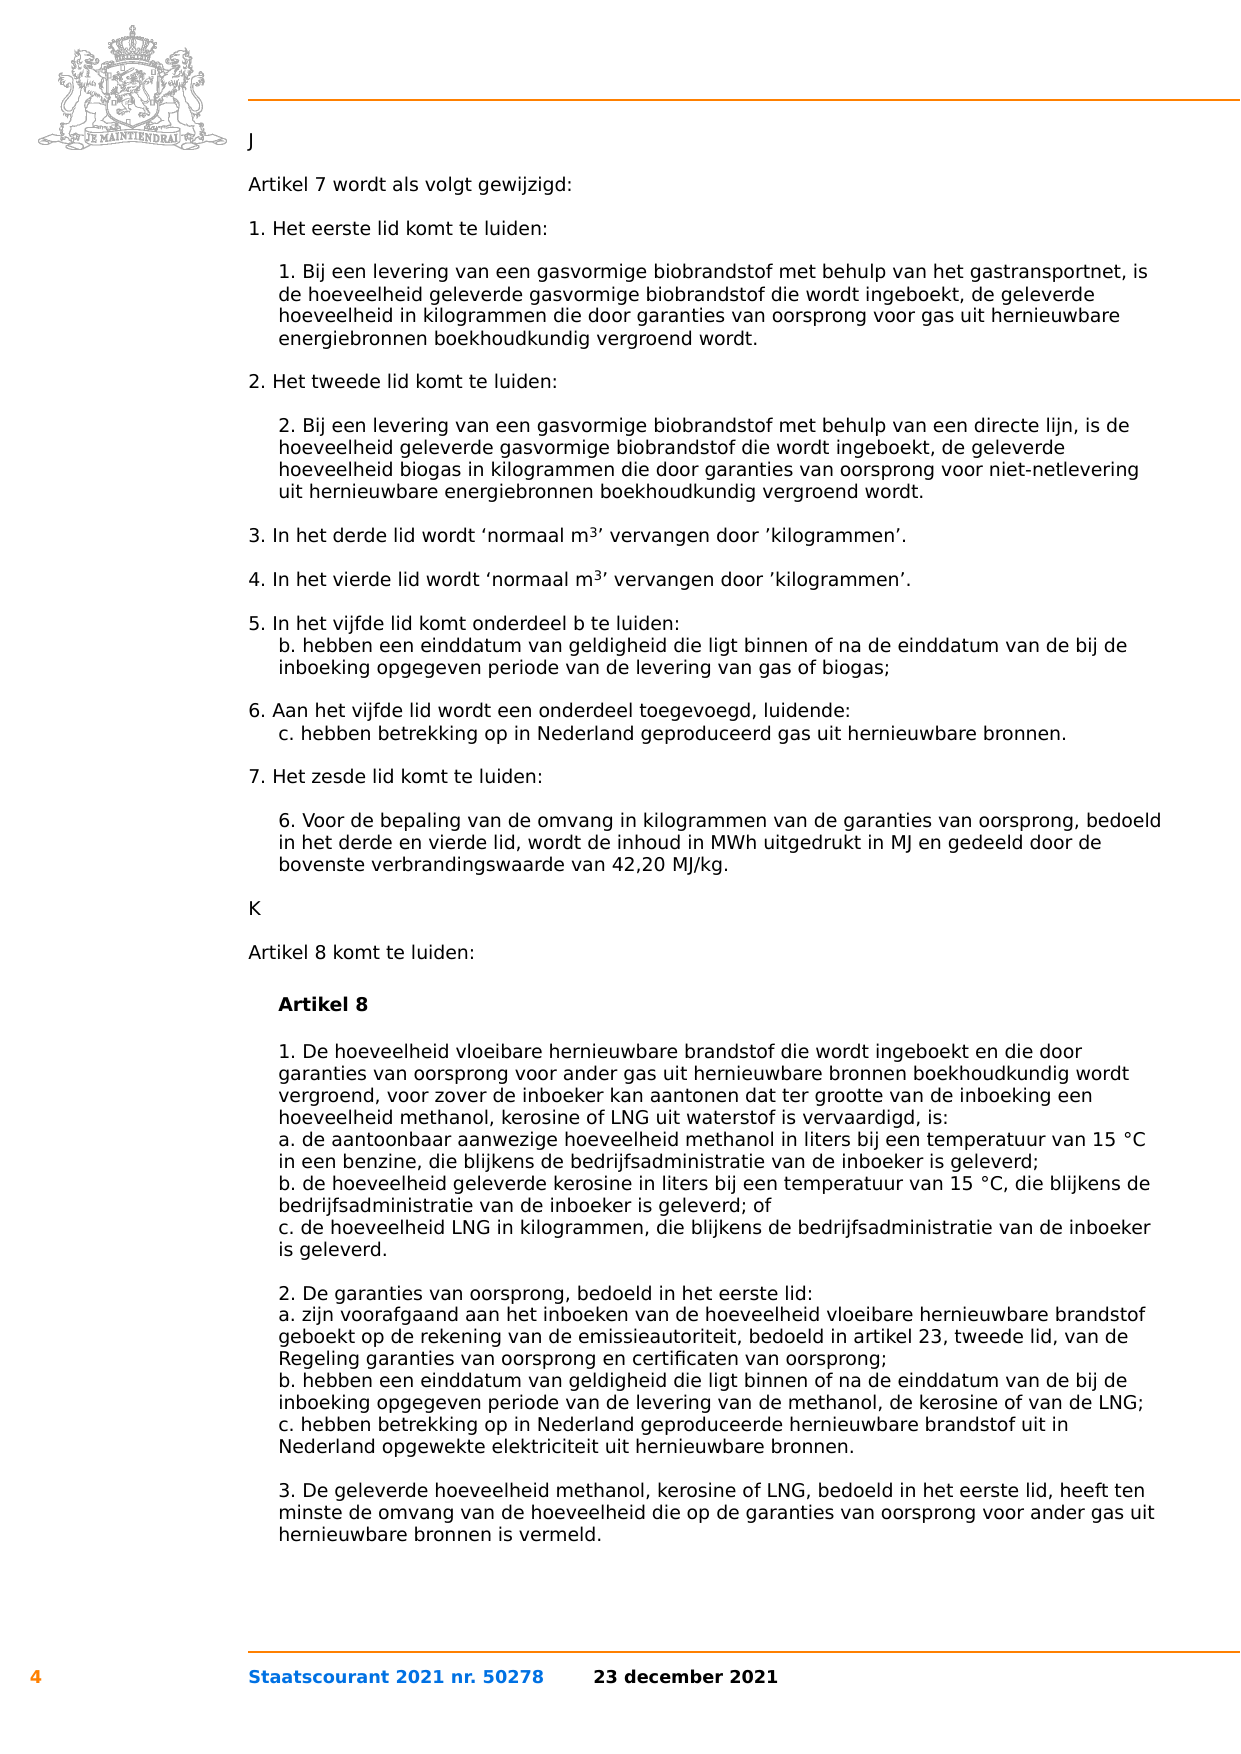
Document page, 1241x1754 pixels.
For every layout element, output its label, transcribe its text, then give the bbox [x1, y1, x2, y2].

text 6. Voor de bepaling van de omvang in kilogrammen van de garanties van oorsprong, bedoeld in het derde en vierde lid, wordt de inhoud in MWh uitgedrukt in MJ en gedeeld door de bovenste verbrandingswaarde van 42,20 MJ/kg. [278, 810, 1163, 876]
subtitle Artikel 8 [278, 994, 1163, 1016]
text 1. Het eerste lid komt te luiden: [248, 218, 1163, 239]
text Artikel 8 komt te luiden: [248, 942, 1163, 964]
text K [248, 898, 1163, 920]
text 6. Aan het vijfde lid wordt een onderdeel toegevoegd, luidende: [248, 700, 1163, 722]
text 2. Bij een levering van een gasvormige biobrandstof met behulp van een directe lijn, is de hoeveelheid geleverde gasvormige biobrandstof die wordt ingeboekt, de geleverde hoeveelheid biogas in kilogrammen die door garanties van oorsprong voor niet-netlevering uit hernieuwbare energiebronnen boekhoudkundig vergroend wordt. [278, 415, 1163, 503]
text c. hebben betrekking op in Nederland geproduceerd gas uit hernieuwbare bronnen. [278, 722, 1163, 744]
text 1. Bij een levering van een gasvormige biobrandstof met behulp van het gastransportnet, is de hoeveelheid geleverde gasvormige biobrandstof die wordt ingeboekt, de geleverde hoeveelheid in kilogrammen die door garanties van oorsprong voor gas uit hernieuwbare energiebronnen boekhoudkundig vergroend wordt. [278, 261, 1163, 349]
text 2. Het tweede lid komt te luiden: [248, 371, 1163, 393]
text 3. De geleverde hoeveelheid methanol, kerosine of LNG, bedoeld in het eerste lid, heeft ten minste de omvang van de hoeveelheid die op de garanties van oorsprong voor ander gas uit hernieuwbare bronnen is vermeld. [278, 1480, 1163, 1546]
text b. de hoeveelheid geleverde kerosine in liters bij een temperatuur van 15 °C, die blijkens de bedrijfsadministratie van de inboeker is geleverd; of [278, 1173, 1163, 1217]
text 2. De garanties van oorsprong, bedoeld in het eerste lid: [278, 1282, 1163, 1304]
text 3. In het derde lid wordt ‘normaal m3’ vervangen door ’kilogrammen’. [248, 525, 1163, 547]
text a. zijn voorafgaand aan het inboeken van de hoeveelheid vloeibare hernieuwbare brandstof geboekt op de rekening van de emissieautoriteit, bedoeld in artikel 23, tweede lid, van de Regeling garanties van oorsprong en certificaten van oorsprong; [278, 1304, 1163, 1370]
text c. de hoeveelheid LNG in kilogrammen, die blijkens de bedrijfsadministratie van de inboeker is geleverd. [278, 1217, 1163, 1261]
text 1. De hoeveelheid vloeibare hernieuwbare brandstof die wordt ingeboekt en die door garanties van oorsprong voor ander gas uit hernieuwbare bronnen boekhoudkundig wordt vergroend, voor zover de inboeker kan aantonen dat ter grootte van de inboeking een hoeveelheid methanol, kerosine of LNG uit waterstof is vervaardigd, is: [278, 1041, 1163, 1129]
text 4. In het vierde lid wordt ‘normaal m3’ vervangen door ’kilogrammen’. [248, 569, 1163, 591]
text c. hebben betrekking op in Nederland geproduceerde hernieuwbare brandstof uit in Nederland opgewekte elektriciteit uit hernieuwbare bronnen. [278, 1414, 1163, 1458]
text Artikel 7 wordt als volgt gewijzigd: [248, 174, 1163, 196]
text 7. Het zesde lid komt te luiden: [248, 766, 1163, 788]
text a. de aantoonbaar aanwezige hoeveelheid methanol in liters bij een temperatuur van 15 °C in een benzine, die blijkens de bedrijfsadministratie van de inboeker is geleverd; [278, 1129, 1163, 1173]
picture [38, 25, 227, 150]
text 5. In het vijfde lid komt onderdeel b te luiden: [248, 613, 1163, 634]
text J [248, 130, 1163, 152]
text b. hebben een einddatum van geldigheid die ligt binnen of na de einddatum van de bij de inboeking opgegeven periode van de levering van gas of biogas; [278, 634, 1163, 678]
text b. hebben een einddatum van geldigheid die ligt binnen of na de einddatum van de bij de inboeking opgegeven periode van de levering van de methanol, de kerosine of van de LNG; [278, 1370, 1163, 1414]
